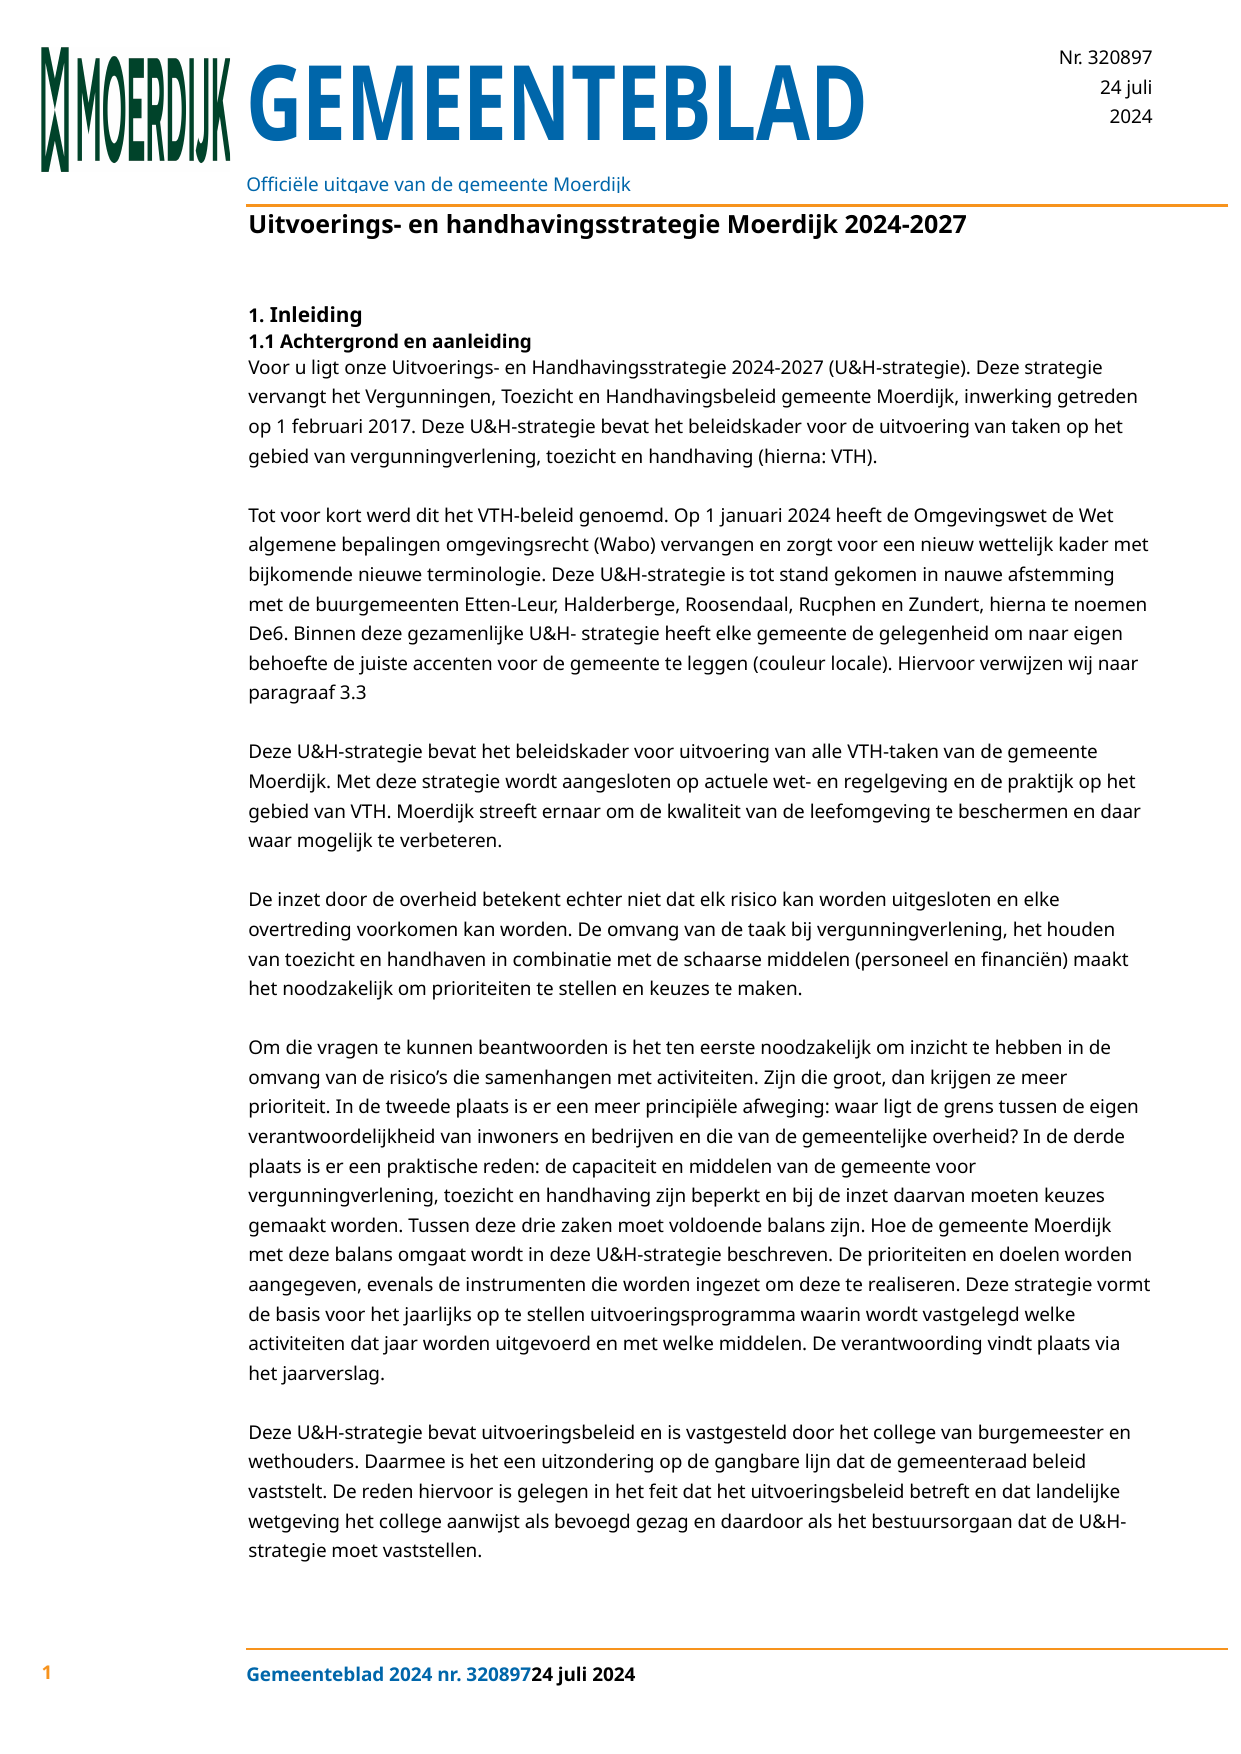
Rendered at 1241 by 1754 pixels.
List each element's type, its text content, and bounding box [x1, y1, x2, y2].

text 1.1 Achtergrond en aanleiding [248, 328, 1152, 354]
text 1. Inleiding [248, 300, 1152, 328]
picture [41, 47, 231, 172]
text De inzet door de overheid betekent echter niet dat elk risico kan worden uitgesloten en elke overtreding voorkomen kan worden. De omvang van de taak bij vergunningverlening, het houden van toezicht en handhaven in combinatie met de schaarse middelen (personeel en financiën) maakt het noodzakelijk om prioriteiten te stellen en keuzes te maken. [248, 887, 1152, 1001]
text Tot voor kort werd dit het VTH-beleid genoemd. Op 1 januari 2024 heeft de Omgevingswet de Wet algemene bepalingen omgevingsrecht (Wabo) vervangen en zorgt voor een nieuw wettelijk kader met bijkomende nieuwe terminologie. Deze U&H-strategie is tot stand gekomen in nauwe afstemming met de buurgemeenten Etten-Leur, Halderberge, Roosendaal, Rucphen en Zundert, hierna te noemen De6. Binnen deze gezamenlijke U&H- strategie heeft elke gemeente de gelegenheid om naar eigen behoefte de juiste accenten voor de gemeente te leggen (couleur locale). Hiervoor verwijzen wij naar paragraaf 3.3 [248, 502, 1152, 705]
text Uitvoerings- en handhavingsstrategie Moerdijk 2024-2027 [248, 207, 1152, 241]
text Deze U&H-strategie bevat het beleidskader voor uitvoering van alle VTH-taken van de gemeente Moerdijk. Met deze strategie wordt aangesloten op actuele wet- en regelgeving en de praktijk op het gebied van VTH. Moerdijk streeft ernaar om de kwaliteit van de leefomgeving te beschermen en daar waar mogelijk te verbeteren. [248, 739, 1152, 853]
text Om die vragen te kunnen beantwoorden is het ten eerste noodzakelijk om inzicht te hebben in de omvang van de risico’s die samenhangen met activiteiten. Zijn die groot, dan krijgen ze meer prioriteit. In de tweede plaats is er een meer principiële afweging: waar ligt de grens tussen de eigen verantwoordelijkheid van inwoners en bedrijven en die van de gemeentelijke overheid? In de derde plaats is er een praktische reden: de capaciteit en middelen van de gemeente voor vergunningverlening, toezicht en handhaving zijn beperkt en bij de inzet daarvan moeten keuzes gemaakt worden. Tussen deze drie zaken moet voldoende balans zijn. Hoe de gemeente Moerdijk met deze balans omgaat wordt in deze U&H-strategie beschreven. De prioriteiten en doelen worden aangegeven, evenals de instrumenten die worden ingezet om deze te realiseren. Deze strategie vormt de basis voor het jaarlijks op te stellen uitvoeringsprogramma waarin wordt vastgelegd welke activiteiten dat jaar worden uitgevoerd en met welke middelen. De verantwoording vindt plaats via het jaarverslag. [248, 1034, 1152, 1386]
text Deze U&H-strategie bevat uitvoeringsbeleid en is vastgesteld door het college van burgemeester en wethouders. Daarmee is het een uitzondering op de gangbare lijn dat de gemeenteraad beleid vaststelt. De reden hiervoor is gelegen in het feit dat het uitvoeringsbeleid betreft en dat landelijke wetgeving het college aanwijst als bevoegd gezag en daardoor als het bestuursorgaan dat de U&H-strategie moet vaststellen. [248, 1419, 1152, 1563]
text Voor u ligt onze Uitvoerings- en Handhavingsstrategie 2024-2027 (U&H-strategie). Deze strategie vervangt het Vergunningen, Toezicht en Handhavingsbeleid gemeente Moerdijk, inwerking getreden op 1 februari 2017. Deze U&H-strategie bevat het beleidskader voor de uitvoering van taken op het gebied van vergunningverlening, toezicht en handhaving (hierna: VTH). [248, 354, 1152, 468]
